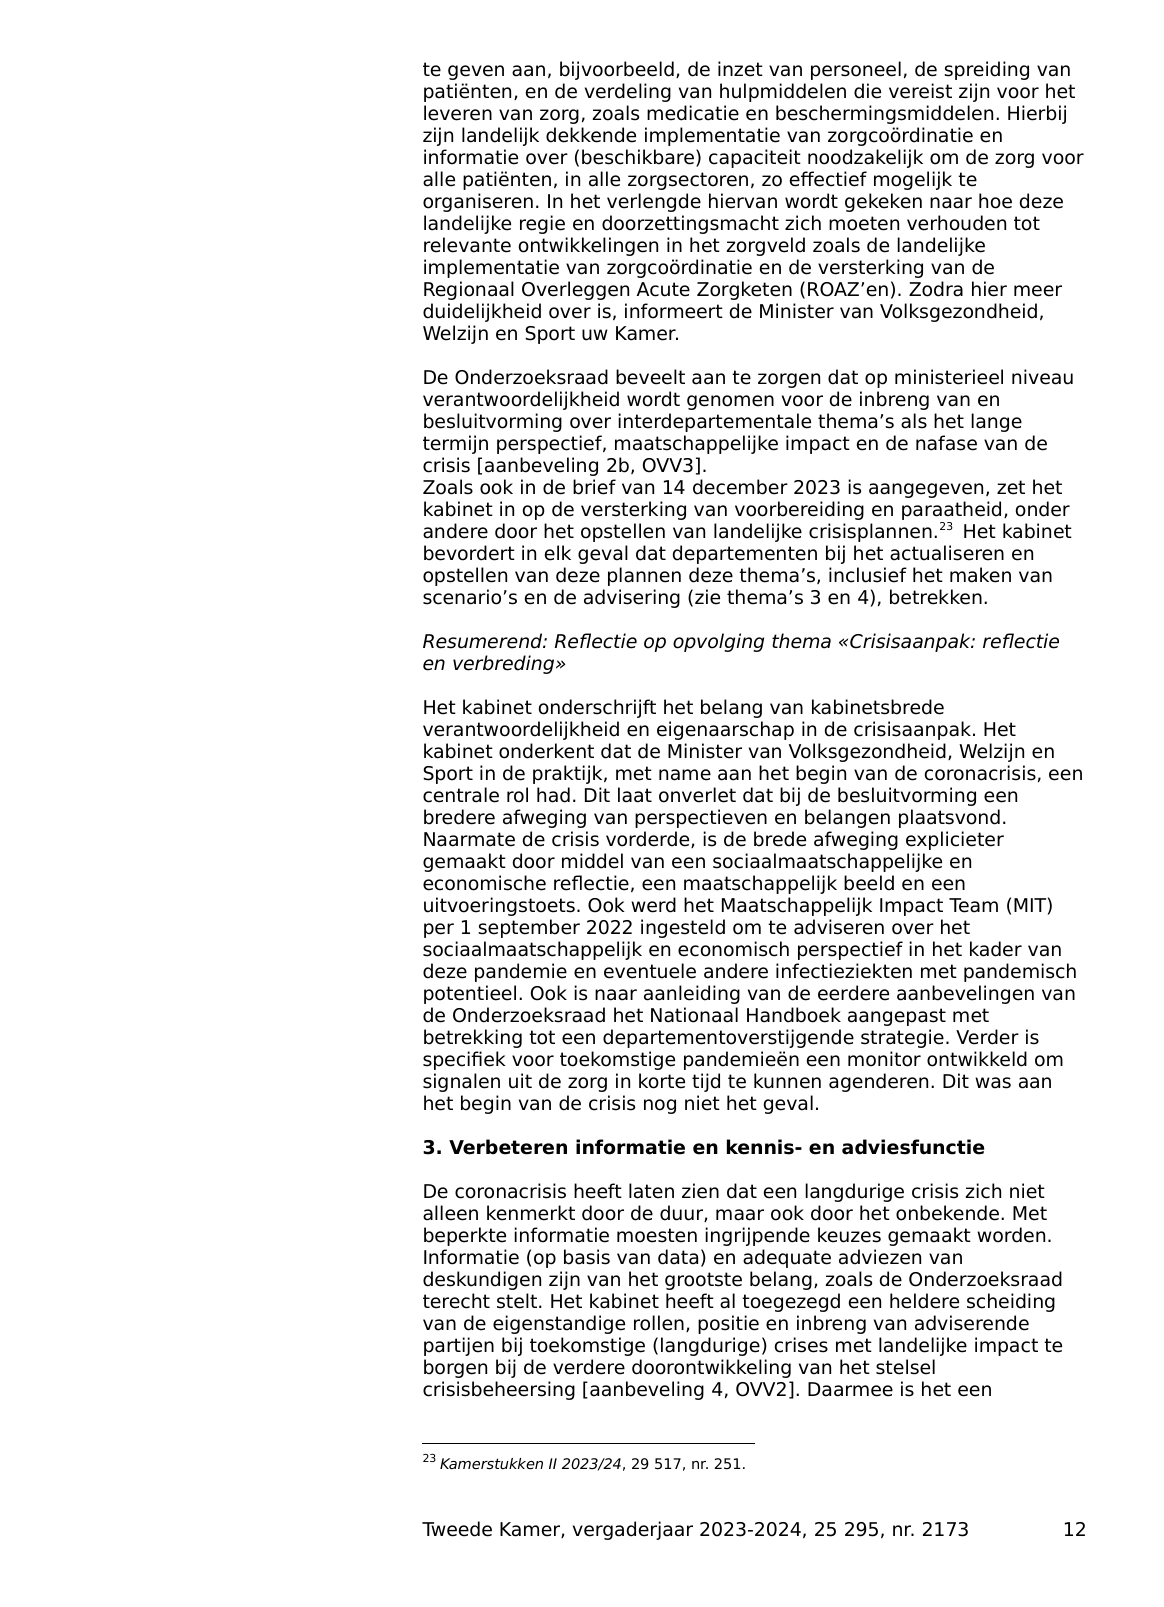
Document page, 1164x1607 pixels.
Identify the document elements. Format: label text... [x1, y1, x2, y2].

text Zoals ook in de brief van 14 december 2023 is aangegeven, zet het kabinet in op de versterking van voorbereiding en paraatheid, onder andere door het opstellen van landelijke crisisplannen. Het kabinet bevordert in elk geval dat departementen bij het actualiseren en opstellen van deze plannen deze thema’s, inclusief het maken van scenario’s en de advisering (zie thema’s 3 en 4), betrekken. [422, 477, 1087, 609]
text De coronacrisis heeft laten zien dat een langdurige crisis zich niet alleen kenmerkt door de duur, maar ook door het onbekende. Met beperkte informatie moesten ingrijpende keuzes gemaakt worden. Informatie (op basis van data) en adequate adviezen van deskundigen zijn van het grootste belang, zoals de Onderzoeksraad terecht stelt. Het kabinet heeft al toegezegd een heldere scheiding van de eigenstandige rollen, positie en inbreng van adviserende partijen bij toekomstige (langdurige) crises met landelijke impact te borgen bij de verdere doorontwikkeling van het stelsel crisisbeheersing [aanbeveling 4, OVV2]. Daarmee is het een [422, 1181, 1087, 1401]
text te geven aan, bijvoorbeeld, de inzet van personeel, de spreiding van patiënten, en de verdeling van hulpmiddelen die vereist zijn voor het leveren van zorg, zoals medicatie en beschermingsmiddelen. Hierbij zijn landelijk dekkende implementatie van zorgcoördinatie en informatie over (beschikbare) capaciteit noodzakelijk om de zorg voor alle patiënten, in alle zorgsectoren, zo effectief mogelijk te organiseren. In het verlengde hiervan wordt gekeken naar hoe deze landelijke regie en doorzettingsmacht zich moeten verhouden tot relevante ontwikkelingen in het zorgveld zoals de landelijke implementatie van zorgcoördinatie en de versterking van de Regionaal Overleggen Acute Zorgketen (ROAZ’en). Zodra hier meer duidelijkheid over is, informeert de Minister van Volksgezondheid, Welzijn en Sport uw Kamer. [422, 59, 1087, 345]
text De Onderzoeksraad beveelt aan te zorgen dat op ministerieel niveau verantwoordelijkheid wordt genomen voor de inbreng van en besluitvorming over interdepartementale thema’s als het lange termijn perspectief, maatschappelijke impact en de nafase van de crisis [aanbeveling 2b, OVV3]. [422, 367, 1087, 477]
text Het kabinet onderschrijft het belang van kabinetsbrede verantwoordelijkheid en eigenaarschap in de crisisaanpak. Het kabinet onderkent dat de Minister van Volksgezondheid, Welzijn en Sport in de praktijk, met name aan het begin van de coronacrisis, een centrale rol had. Dit laat onverlet dat bij de besluitvorming een bredere afweging van perspectieven en belangen plaatsvond. Naarmate de crisis vorderde, is de brede afweging explicieter gemaakt door middel van een sociaalmaatschappelijke en economische reflectie, een maatschappelijk beeld en een uitvoeringstoets. Ook werd het Maatschappelijk Impact Team (MIT) per 1 september 2022 ingesteld om te adviseren over het sociaalmaatschappelijk en economisch perspectief in het kader van deze pandemie en eventuele andere infectieziekten met pandemisch potentieel. Ook is naar aanleiding van de eerdere aanbevelingen van de Onderzoeksraad het Nationaal Handboek aangepast met betrekking tot een departementoverstijgende strategie. Verder is specifiek voor toekomstige pandemieën een monitor ontwikkeld om signalen uit de zorg in korte tijd te kunnen agenderen. Dit was aan het begin van de crisis nog niet het geval. [422, 697, 1087, 1115]
subtitle 3. Verbeteren informatie en kennis- en adviesfunctie [422, 1137, 1087, 1159]
text Kamerstukken II 2023/24, 29 517, nr. 251. [422, 1452, 1087, 1474]
subtitle Resumerend: Reflectie op opvolging thema «Crisisaanpak: reflectie en verbreding» [422, 631, 1087, 675]
